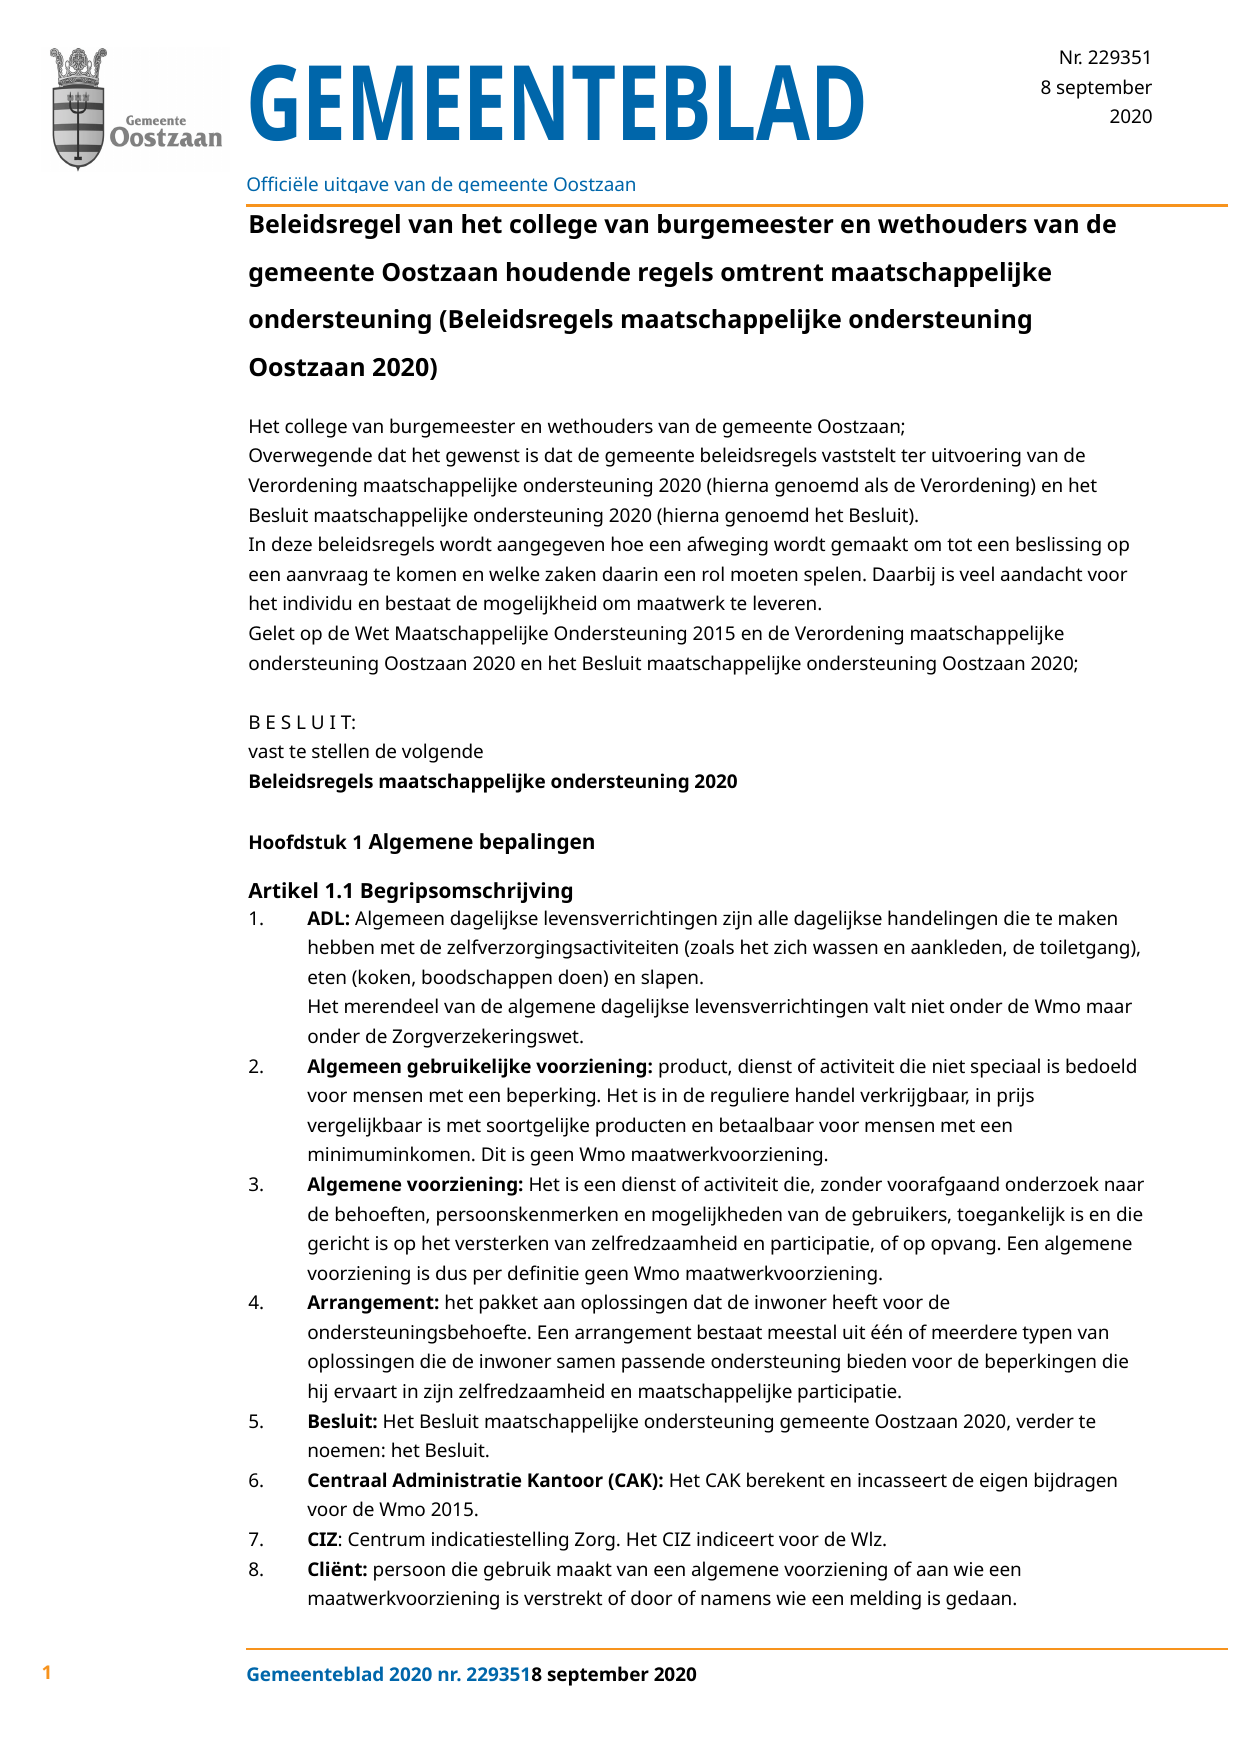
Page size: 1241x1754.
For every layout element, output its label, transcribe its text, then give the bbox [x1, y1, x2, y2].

list Arrangement: het pakket aan oplossingen dat de inwoner heeft voor de ondersteuningsbehoefte. Een arrangement bestaat meestal uit één of meerdere typen van oplossingen die de inwoner samen passende ondersteuning bieden voor de beperkingen die hij ervaart in zijn zelfredzaamheid en maatschappelijke participatie. [248, 1289, 1152, 1404]
text Beleidsregel van het college van burgemeester en wethouders van de gemeente Oostzaan houdende regels omtrent maatschappelijke ondersteuning (Beleidsregels maatschappelijke ondersteuning Oostzaan 2020) [248, 207, 1152, 384]
text Hoofdstuk 1 Algemene bepalingen [248, 827, 1152, 856]
text Artikel 1.1 Begripsomschrijving [248, 877, 1152, 905]
text Gelet op de Wet Maatschappelijke Ondersteuning 2015 en de Verordening maatschappelijke ondersteuning Oostzaan 2020 en het Besluit maatschappelijke ondersteuning Oostzaan 2020; [248, 620, 1152, 676]
list Algemene voorziening: Het is een dienst of activiteit die, zonder voorafgaand onderzoek naar de behoeften, persoonskenmerken en mogelijkheden van de gebruikers, toegankelijk is en die gericht is op het versterken van zelfredzaamheid en participatie, of op opvang. Een algemene voorziening is dus per definitie geen Wmo maatwerkvoorziening. [248, 1171, 1152, 1286]
list Het merendeel van de algemene dagelijkse levensverrichtingen valt niet onder de Wmo maar onder de Zorgverzekeringswet. [248, 994, 1152, 1049]
list Algemeen gebruikelijke voorziening: product, dienst of activiteit die niet speciaal is bedoeld voor mensen met een beperking. Het is in de reguliere handel verkrijgbaar, in prijs vergelijkbaar is met soortgelijke producten en betaalbaar voor mensen met een minimuminkomen. Dit is geen Wmo maatwerkvoorziening. [248, 1053, 1152, 1167]
text B E S L U I T: [248, 709, 1152, 735]
list CIZ: Centrum indicatiestelling Zorg. Het CIZ indiceert voor de Wlz. [248, 1526, 1152, 1552]
picture [41, 47, 231, 172]
list Cliënt: persoon die gebruik maakt van een algemene voorziening of aan wie een maatwerkvoorziening is verstrekt of door of namens wie een melding is gedaan. [248, 1556, 1152, 1611]
text Beleidsregels maatschappelijke ondersteuning 2020 [248, 768, 1152, 794]
text Overwegende dat het gewenst is dat de gemeente beleidsregels vaststelt ter uitvoering van de Verordening maatschappelijke ondersteuning 2020 (hierna genoemd als de Verordening) en het Besluit maatschappelijke ondersteuning 2020 (hierna genoemd het Besluit). [248, 443, 1152, 528]
list Centraal Administratie Kantoor (CAK): Het CAK berekent en incasseert de eigen bijdragen voor de Wmo 2015. [248, 1467, 1152, 1522]
list Besluit: Het Besluit maatschappelijke ondersteuning gemeente Oostzaan 2020, verder te noemen: het Besluit. [248, 1408, 1152, 1463]
text Het college van burgemeester en wethouders van de gemeente Oostzaan; [248, 413, 1152, 439]
text vast te stellen de volgende [248, 738, 1152, 764]
text In deze beleidsregels wordt aangegeven hoe een afweging wordt gemaakt om tot een beslissing op een aanvraag te komen en welke zaken daarin een rol moeten spelen. Daarbij is veel aandacht voor het individu en bestaat de mogelijkheid om maatwerk te leveren. [248, 531, 1152, 616]
list ADL: Algemeen dagelijkse levensverrichtingen zijn alle dagelijkse handelingen die te maken hebben met de zelfverzorgingsactiviteiten (zoals het zich wassen en aankleden, de toiletgang), eten (koken, boodschappen doen) en slapen. [248, 905, 1152, 990]
